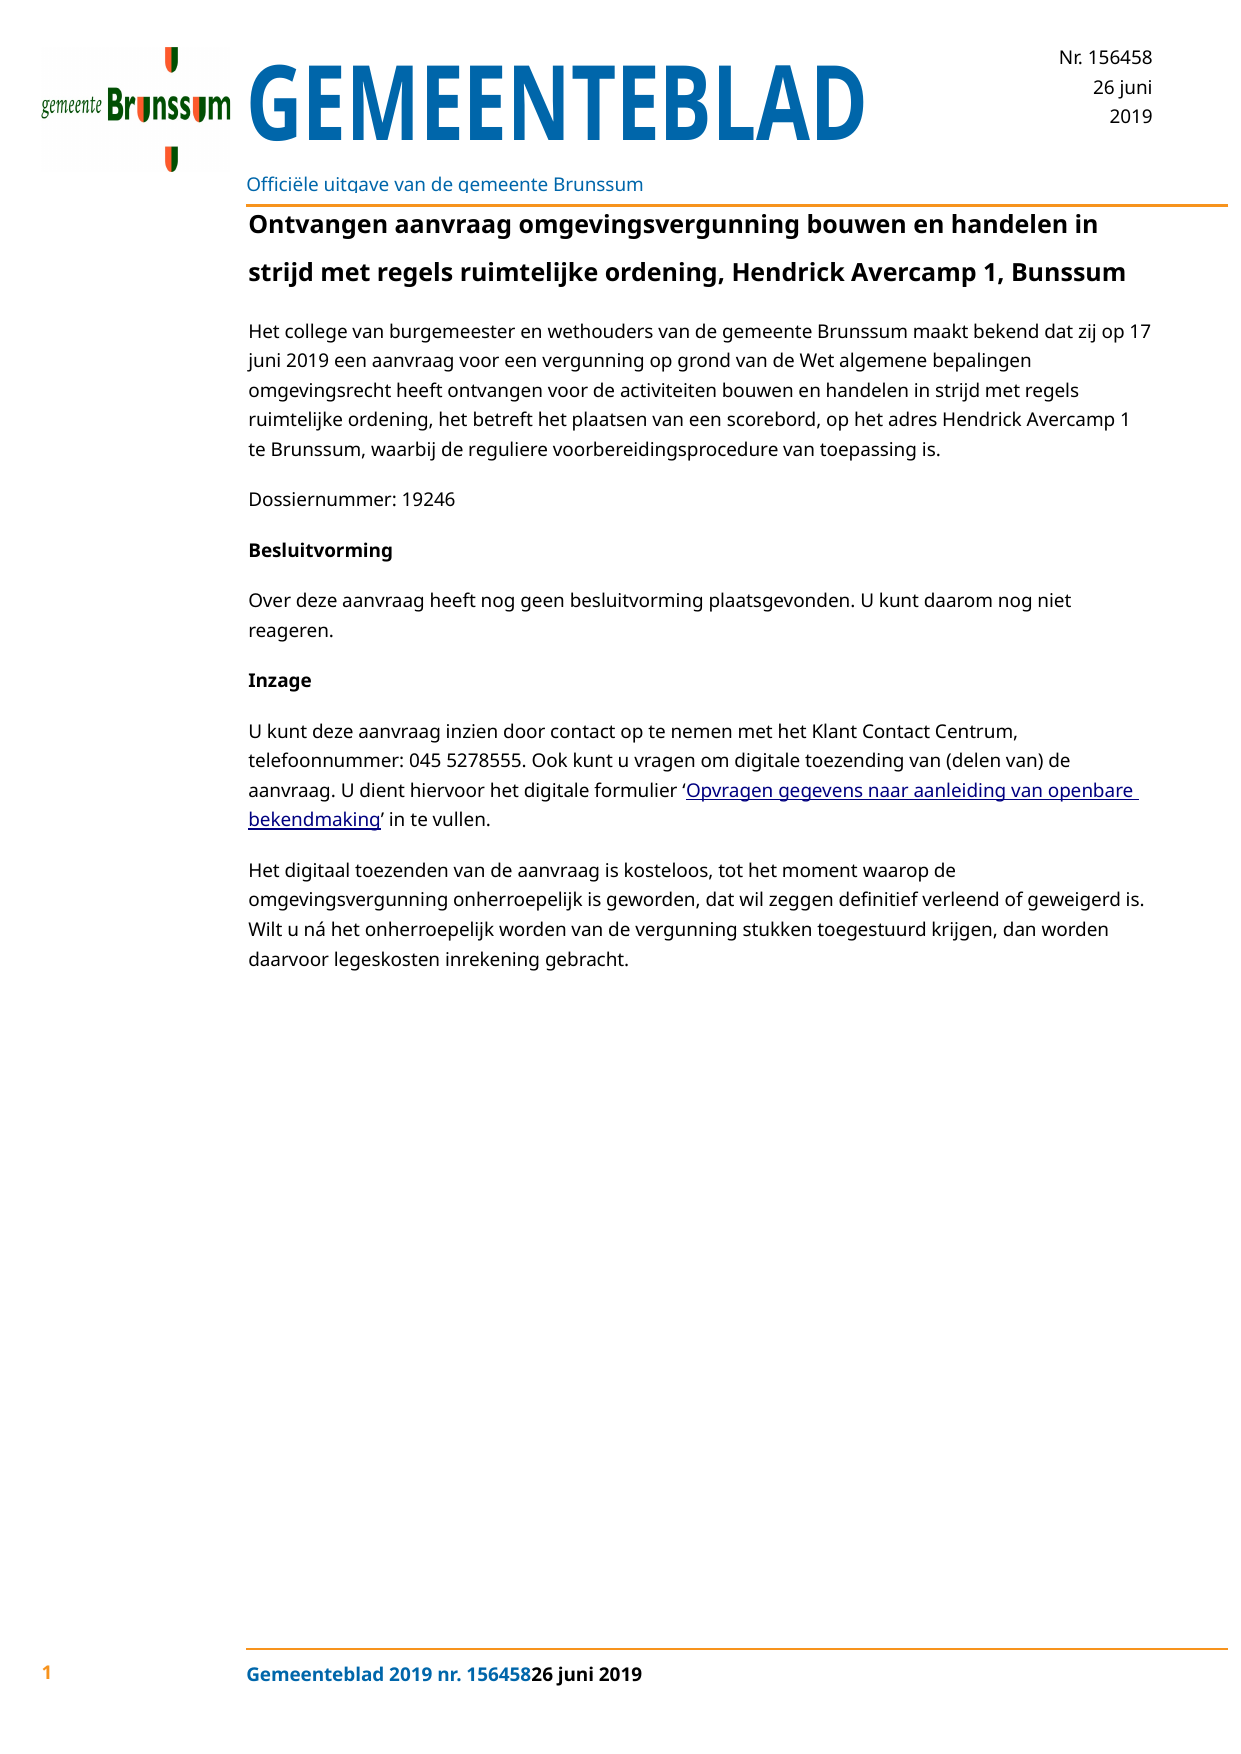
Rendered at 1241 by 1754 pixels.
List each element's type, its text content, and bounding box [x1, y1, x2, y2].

text Het college van burgemeester en wethouders van de gemeente Brunssum maakt bekend dat zij op 17 juni 2019 een aanvraag voor een vergunning op grond van de Wet algemene bepalingen omgevingsrecht heeft ontvangen voor de activiteiten bouwen en handelen in strijd met regels ruimtelijke ordening, het betreft het plaatsen van een scorebord, op het adres Hendrick Avercamp 1 te Brunssum, waarbij de reguliere voorbereidingsprocedure van toepassing is. [248, 318, 1152, 462]
text Dossiernummer: 19246 [248, 487, 1152, 512]
text U kunt deze aanvraag inzien door contact op te nemen met het Klant Contact Centrum, telefoonnummer: 045 5278555. Ook kunt u vragen om digitale toezending van (delen van) de aanvraag. U dient hiervoor het digitale formulier ‘Opvragen gegevens naar aanleiding van openbare bekendmaking’ in te vullen. [248, 718, 1152, 832]
text Het digitaal toezenden van de aanvraag is kosteloos, tot het moment waarop de omgevingsvergunning onherroepelijk is geworden, dat wil zeggen definitief verleend of geweigerd is. Wilt u ná het onherroepelijk worden van de vergunning stukken toegestuurd krijgen, dan worden daarvoor legeskosten inrekening gebracht. [248, 857, 1152, 972]
text Besluitvorming [248, 537, 1152, 563]
text Inzage [248, 667, 1152, 693]
picture [41, 47, 231, 172]
text Ontvangen aanvraag omgevingsvergunning bouwen en handelen in strijd met regels ruimtelijke ordening, Hendrick Avercamp 1, Bunssum [248, 207, 1152, 288]
text Over deze aanvraag heeft nog geen besluitvorming plaatsgevonden. U kunt daarom nog niet reageren. [248, 587, 1152, 643]
